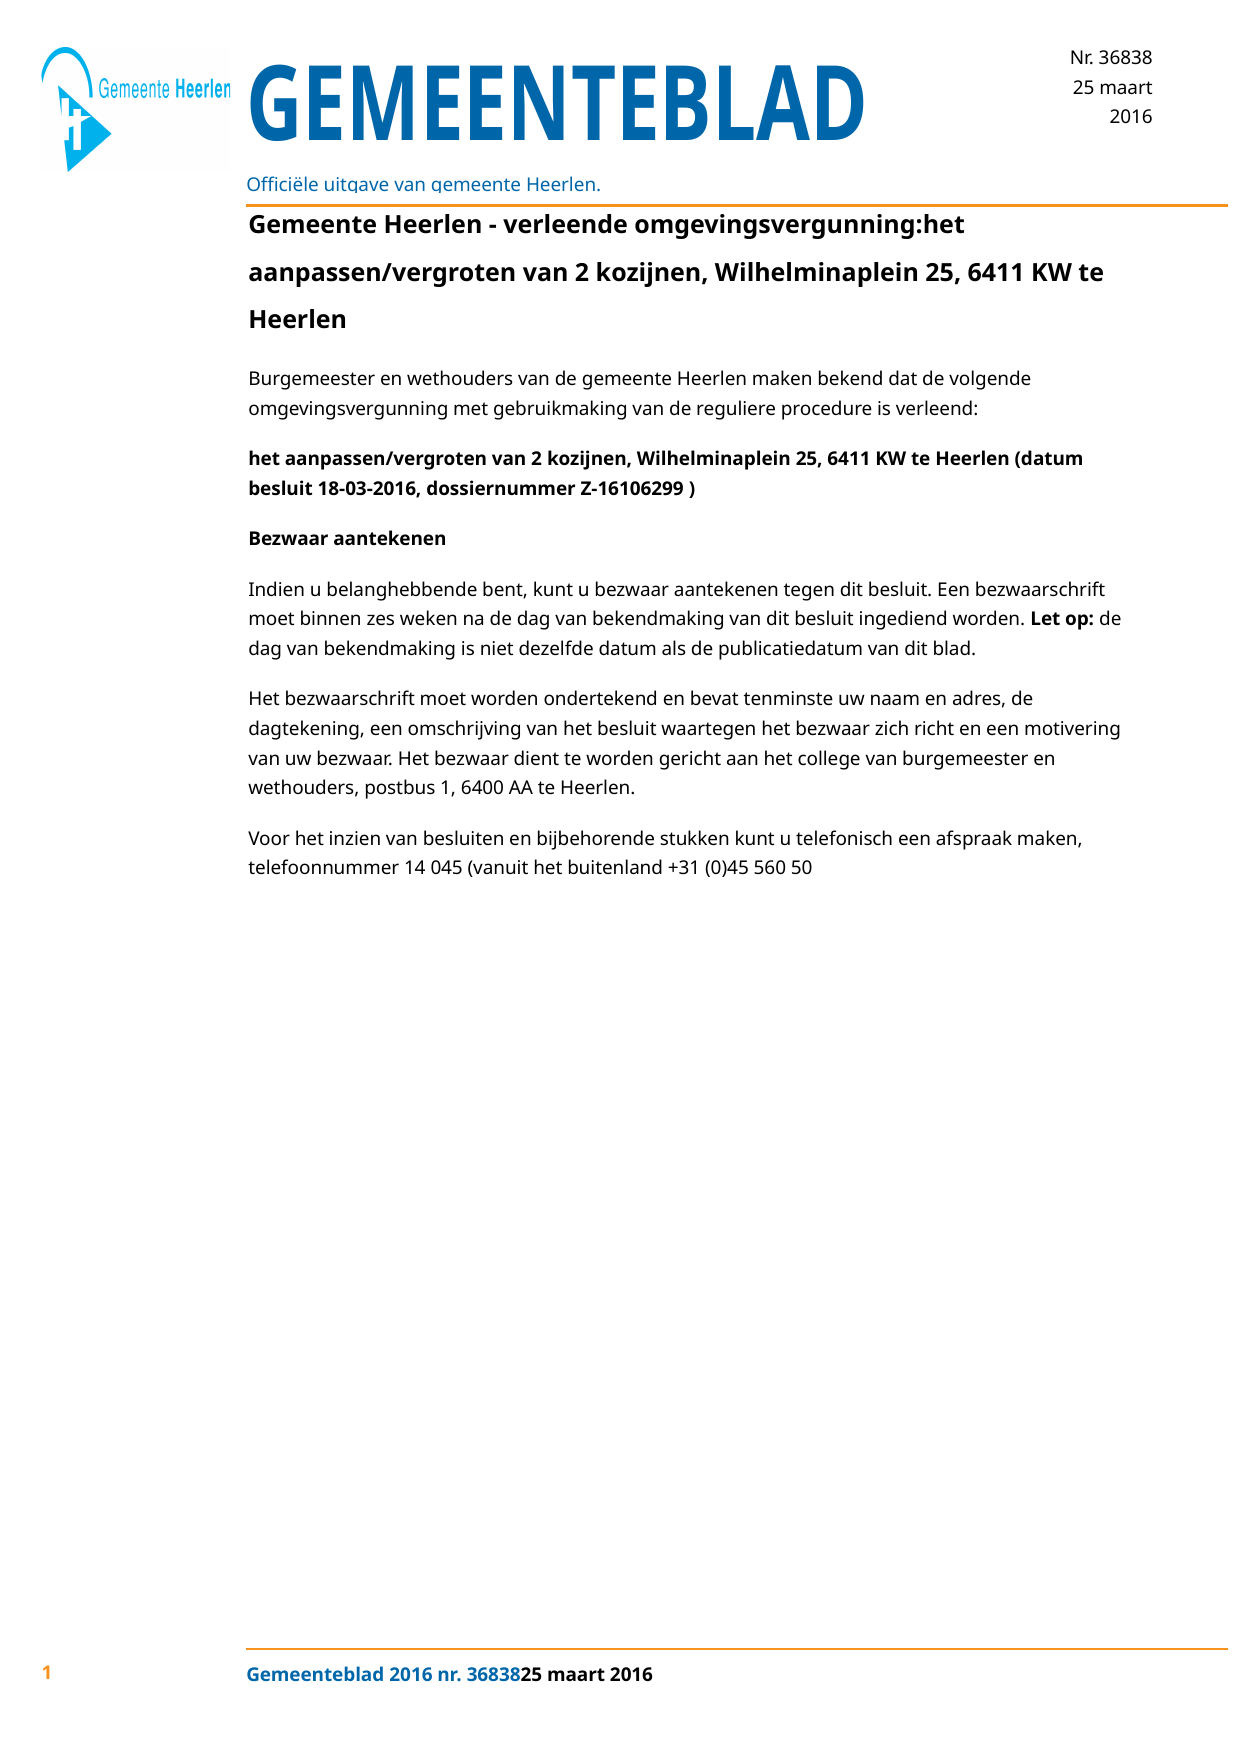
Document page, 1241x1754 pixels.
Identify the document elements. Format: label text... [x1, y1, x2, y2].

text Voor het inzien van besluiten en bijbehorende stukken kunt u telefonisch een afspraak maken, telefoonnummer 14 045 (vanuit het buitenland +31 (0)45 560 50 [248, 825, 1152, 880]
text Indien u belanghebbende bent, kunt u bezwaar aantekenen tegen dit besluit. Een bezwaarschrift moet binnen zes weken na de dag van bekendmaking van dit besluit ingediend worden. Let op: de dag van bekendmaking is niet dezelfde datum als de publicatiedatum van dit blad. [248, 576, 1152, 661]
text het aanpassen/vergroten van 2 kozijnen, Wilhelminaplein 25, 6411 KW te Heerlen (datum besluit 18-03-2016, dossiernummer Z-16106299 ) [248, 446, 1152, 501]
picture [41, 47, 231, 172]
text Het bezwaarschrift moet worden ondertekend en bevat tenminste uw naam en adres, de dagtekening, een omschrijving van het besluit waartegen het bezwaar zich richt en een motivering van uw bezwaar. Het bezwaar dient te worden gericht aan het college van burgemeester en wethouders, postbus 1, 6400 AA te Heerlen. [248, 686, 1152, 800]
text Burgemeester en wethouders van de gemeente Heerlen maken bekend dat de volgende omgevingsvergunning met gebruikmaking van de reguliere procedure is verleend: [248, 366, 1152, 421]
picture [41, 47, 58, 70]
text Gemeente Heerlen - verleende omgevingsvergunning:het aanpassen/vergroten van 2 kozijnen, Wilhelminaplein 25, 6411 KW te Heerlen [248, 207, 1152, 336]
text Bezwaar aantekenen [248, 526, 1152, 551]
